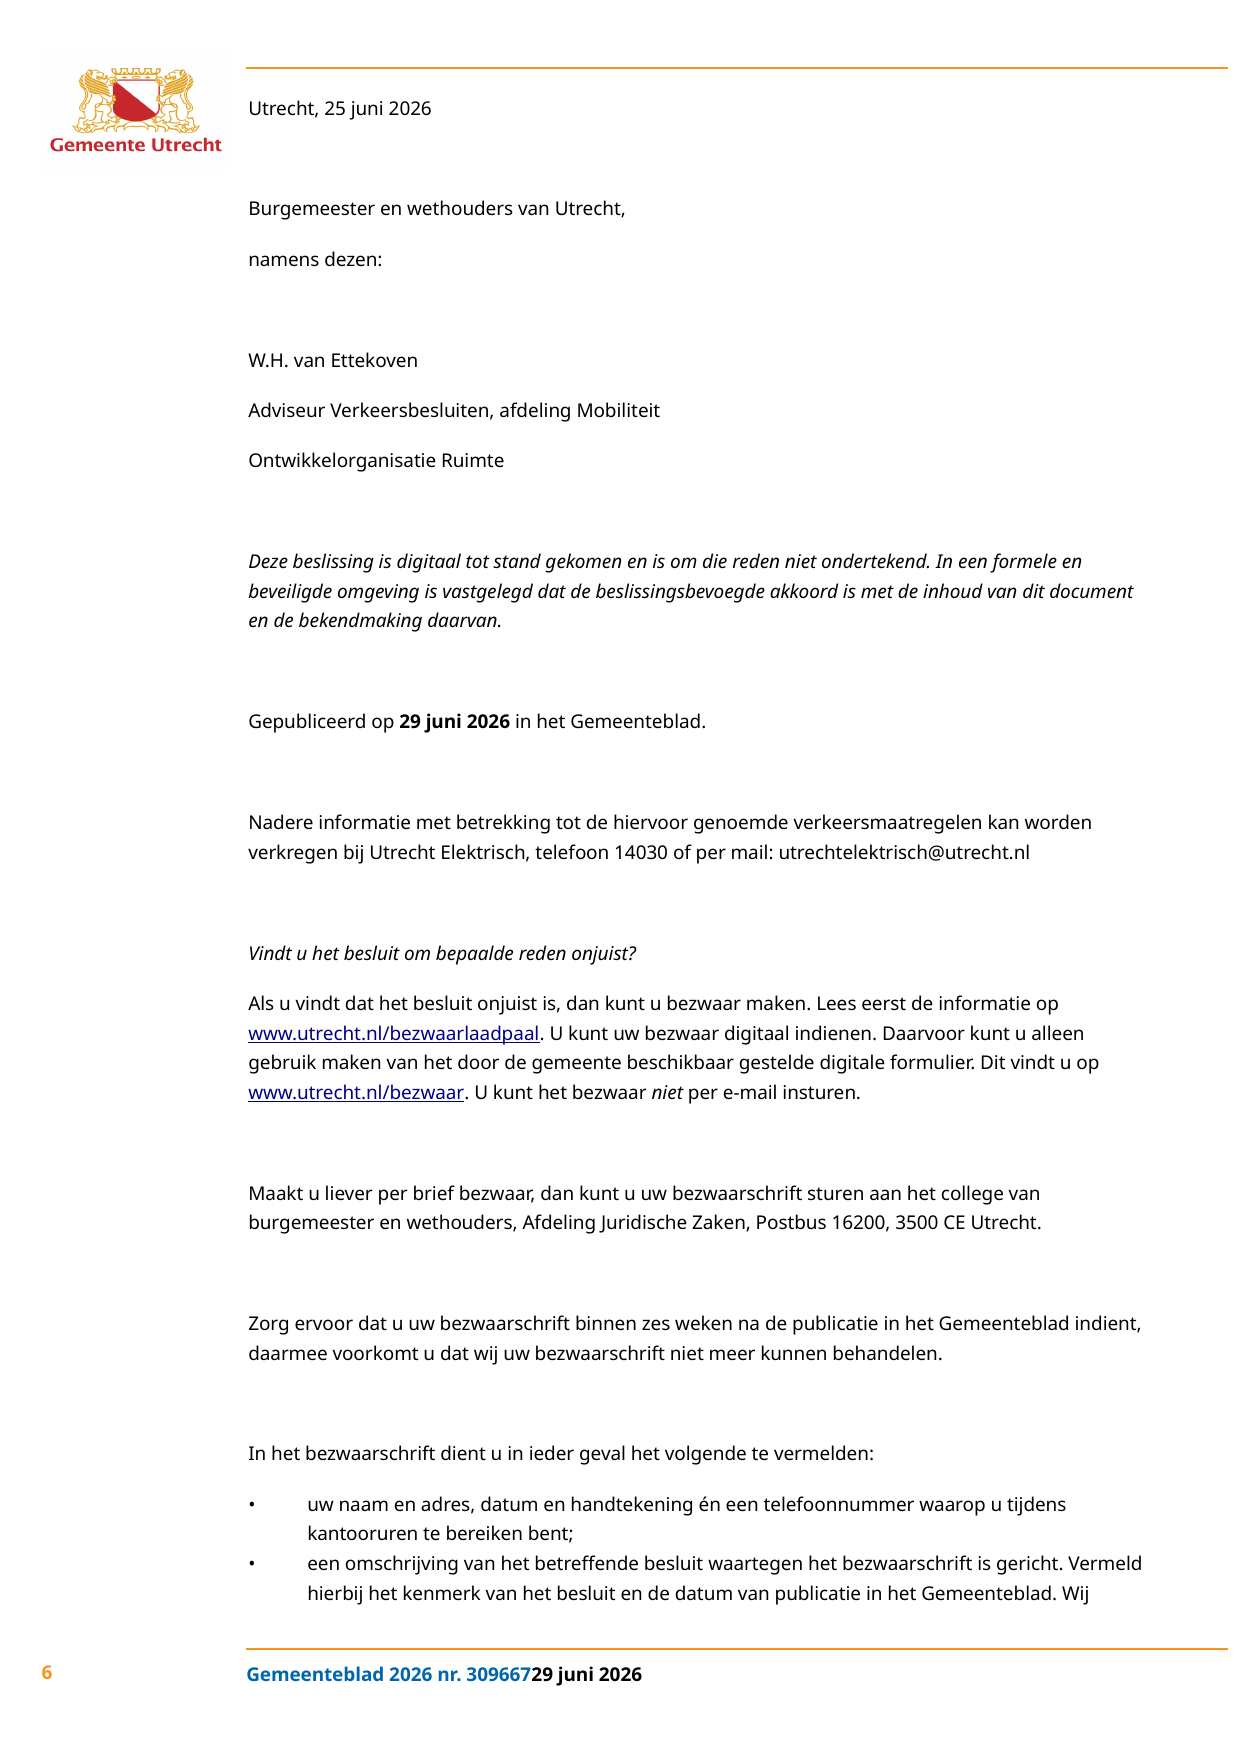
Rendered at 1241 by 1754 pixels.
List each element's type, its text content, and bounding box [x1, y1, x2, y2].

text Nadere informatie met betrekking tot de hiervoor genoemde verkeersmaatregelen kan worden verkregen bij Utrecht Elektrisch, telefoon 14030 of per mail: utrechtelektrisch@utrecht.nl [248, 809, 1152, 865]
text namens dezen: [248, 246, 1152, 272]
list uw naam en adres, datum en handtekening én een telefoonnummer waarop u tijdens kantooruren te bereiken bent; [248, 1491, 1152, 1546]
list een omschrijving van het betreffende besluit waartegen het bezwaarschrift is gericht. Vermeld hierbij het kenmerk van het besluit en de datum van publicatie in het Gemeenteblad. Wij [248, 1550, 1152, 1606]
text Vindt u het besluit om bepaalde reden onjuist? [248, 940, 1152, 966]
text Adviseur Verkeersbesluiten, afdeling Mobiliteit [248, 397, 1152, 423]
text Burgemeester en wethouders van Utrecht, [248, 196, 1152, 221]
text Ontwikkelorganisatie Ruimte [248, 448, 1152, 473]
text Zorg ervoor dat u uw bezwaarschrift binnen zes weken na de publicatie in het Gemeenteblad indient, daarmee voorkomt u dat wij uw bezwaarschrift niet meer kunnen behandelen. [248, 1310, 1152, 1366]
picture [41, 47, 231, 172]
text Maakt u liever per brief bezwaar, dan kunt u uw bezwaarschrift sturen aan het college van burgemeester en wethouders, Afdeling Juridische Zaken, Postbus 16200, 3500 CE Utrecht. [248, 1180, 1152, 1235]
text Deze beslissing is digitaal tot stand gekomen en is om die reden niet ondertekend. In een formele en beveiligde omgeving is vastgelegd dat de beslissingsbevoegde akkoord is met de inhoud van dit document en de bekendmaking daarvan. [248, 548, 1152, 633]
text Als u vindt dat het besluit onjuist is, dan kunt u bezwaar maken. Lees eerst de informatie op www.utrecht.nl/bezwaarlaadpaal. U kunt uw bezwaar digitaal indienen. Daarvoor kunt u alleen gebruik maken van het door de gemeente beschikbaar gestelde digitale formulier. Dit vindt u op www.utrecht.nl/bezwaar. U kunt het bezwaar niet per e-mail insturen. [248, 990, 1152, 1105]
text Gepubliceerd op 29 juni 2026 in het Gemeenteblad. [248, 708, 1152, 734]
text W.H. van Ettekoven [248, 347, 1152, 373]
text Utrecht, 25 juni 2026 [248, 95, 1152, 121]
text In het bezwaarschrift dient u in ieder geval het volgende te vermelden: [248, 1441, 1152, 1466]
